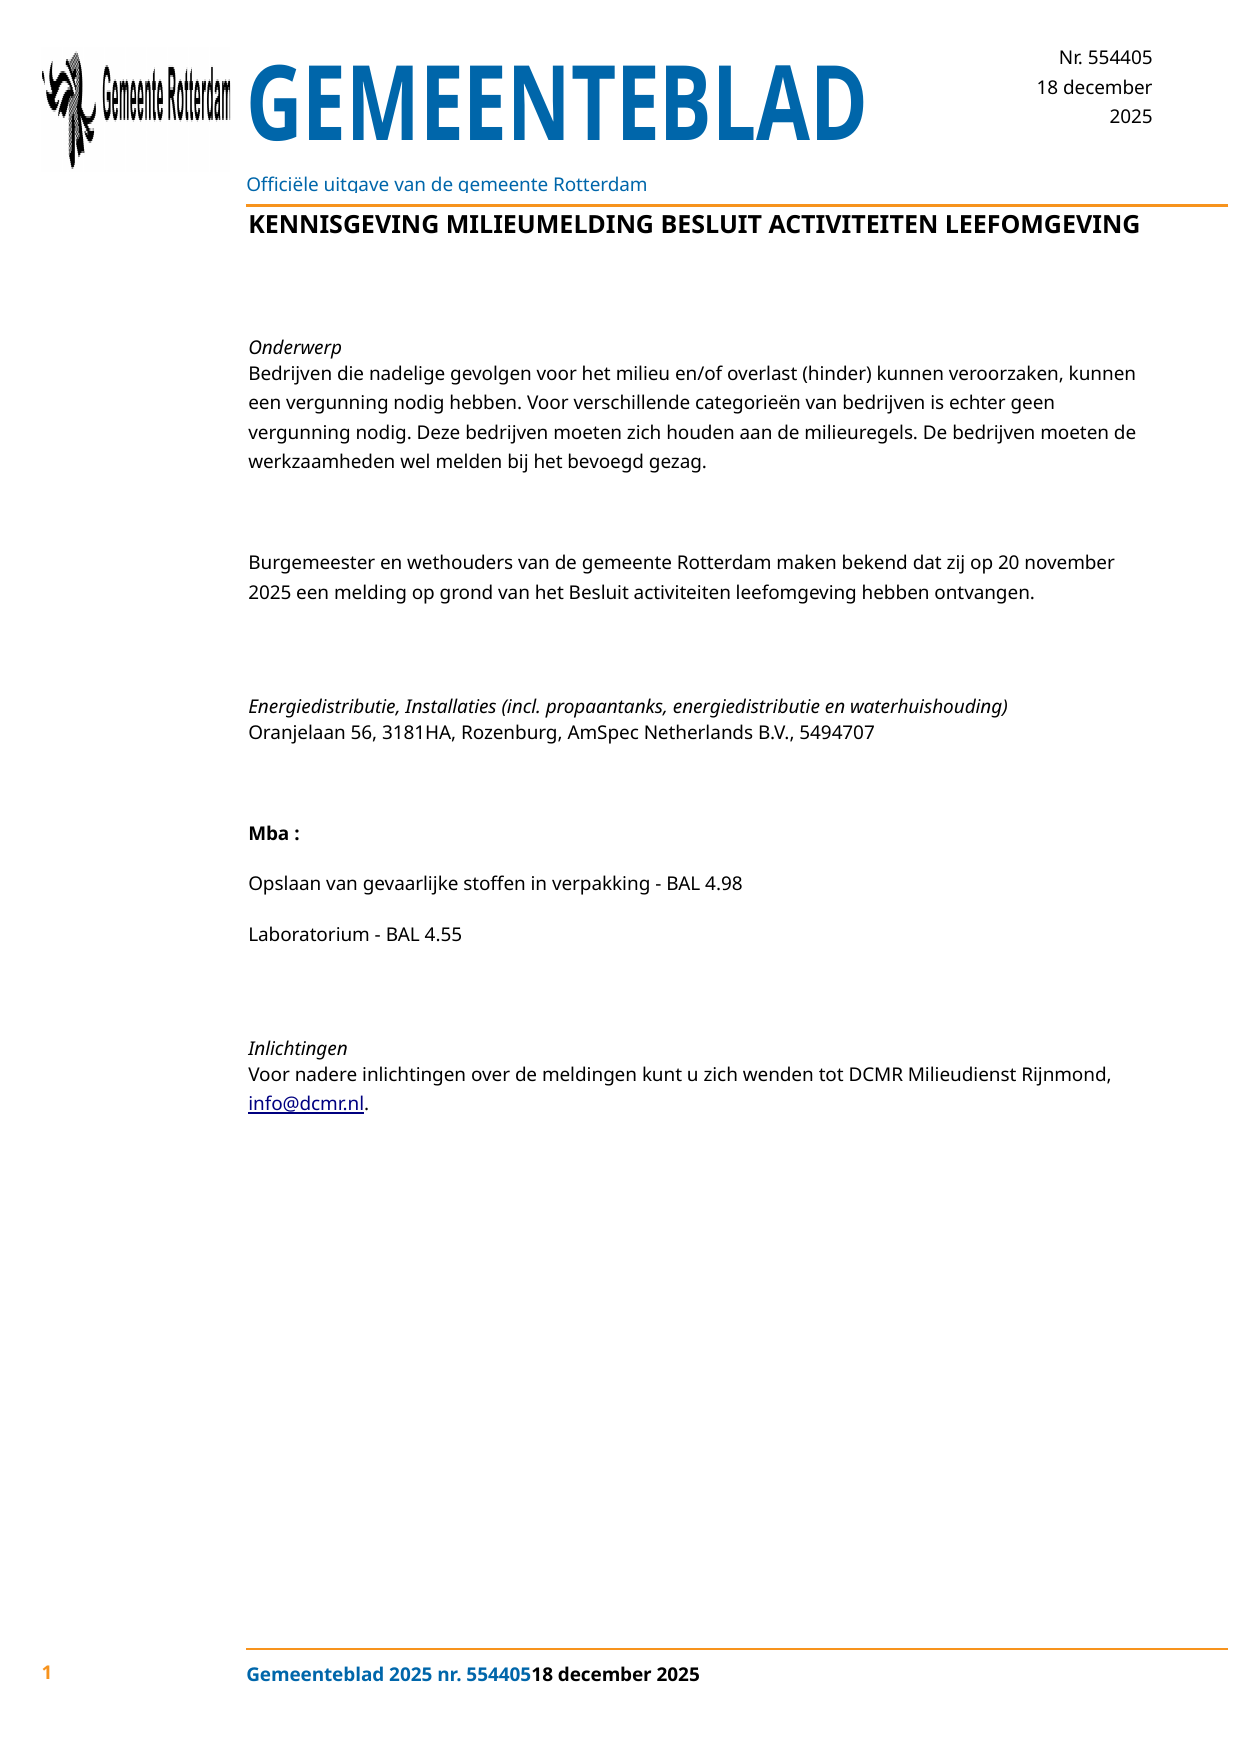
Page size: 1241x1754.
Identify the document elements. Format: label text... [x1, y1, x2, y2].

text Inlichtingen [248, 1035, 1152, 1061]
text Mba : [248, 820, 1152, 846]
text Voor nadere inlichtingen over de meldingen kunt u zich wenden tot DCMR Milieudienst Rijnmond, info@dcmr.nl. [248, 1061, 1152, 1116]
text Laboratorium - BAL 4.55 [248, 921, 1152, 947]
text KENNISGEVING MILIEUMELDING BESLUIT ACTIVITEITEN LEEFOMGEVING [248, 207, 1152, 241]
text Bedrijven die nadelige gevolgen voor het milieu en/of overlast (hinder) kunnen veroorzaken, kunnen een vergunning nodig hebben. Voor verschillende categorieën van bedrijven is echter geen vergunning nodig. Deze bedrijven moeten zich houden aan de milieuregels. De bedrijven moeten de werkzaamheden wel melden bij het bevoegd gezag. [248, 360, 1152, 474]
text Onderwerp [248, 334, 1152, 360]
text Energiedistributie, Installaties (incl. propaantanks, energiedistributie en waterhuishouding) [248, 693, 1152, 719]
picture [41, 47, 231, 172]
text Opslaan van gevaarlijke stoffen in verpakking - BAL 4.98 [248, 871, 1152, 896]
text Burgemeester en wethouders van de gemeente Rotterdam maken bekend dat zij op 20 november 2025 een melding op grond van het Besluit activiteiten leefomgeving hebben ontvangen. [248, 549, 1152, 605]
text Oranjelaan 56, 3181HA, Rozenburg, AmSpec Netherlands B.V., 5494707 [248, 719, 1152, 745]
